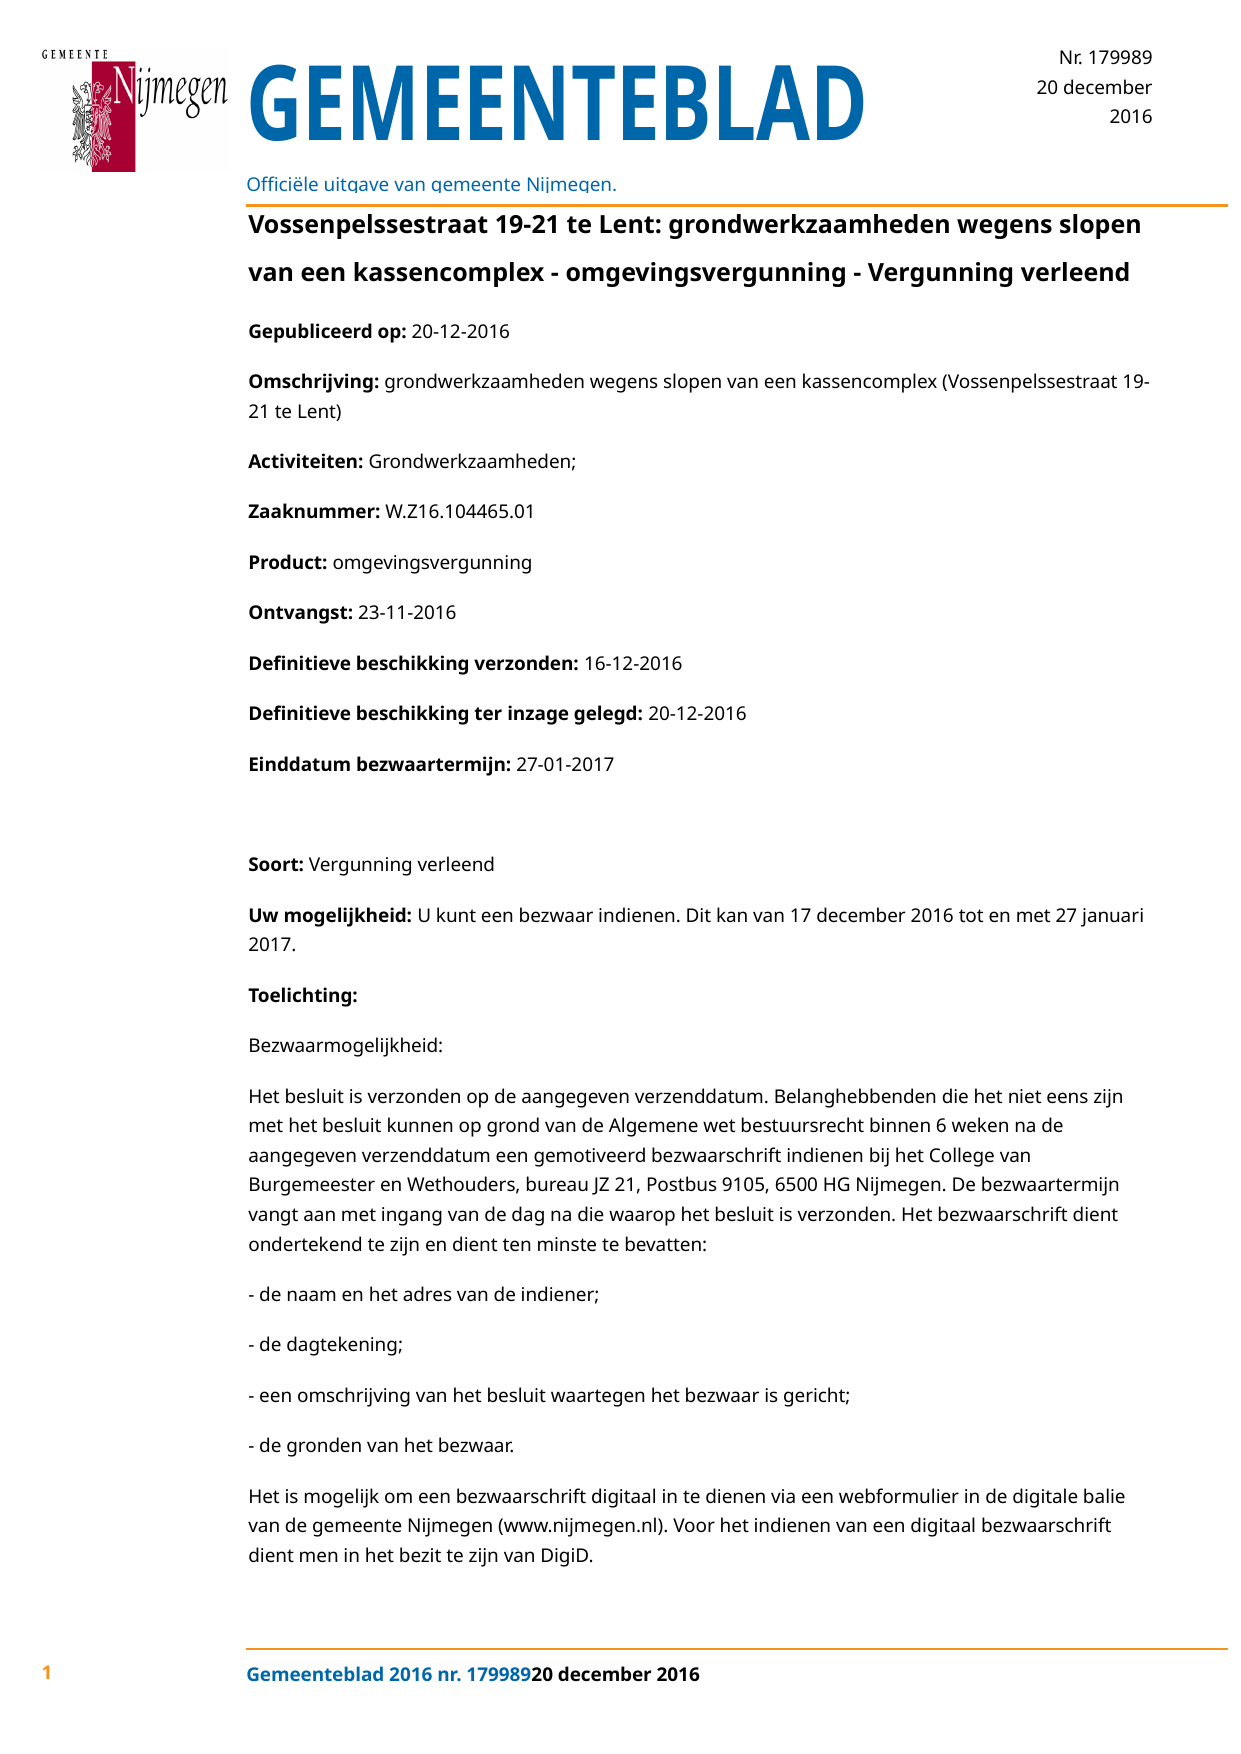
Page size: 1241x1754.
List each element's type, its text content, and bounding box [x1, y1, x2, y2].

text Zaaknummer: W.Z16.104465.01 [248, 499, 1152, 524]
text - een omschrijving van het besluit waartegen het bezwaar is gericht; [248, 1382, 1152, 1408]
text Het besluit is verzonden op de aangegeven verzenddatum. Belanghebbenden die het niet eens zijn met het besluit kunnen op grond van de Algemene wet bestuursrecht binnen 6 weken na de aangegeven verzenddatum een gemotiveerd bezwaarschrift indienen bij het College van Burgemeester en Wethouders, bureau JZ 21, Postbus 9105, 6500 HG Nijmegen. De bezwaartermijn vangt aan met ingang van de dag na die waarop het besluit is verzonden. Het bezwaarschrift dient ondertekend te zijn en dient ten minste te bevatten: [248, 1083, 1152, 1257]
text - de gronden van het bezwaar. [248, 1432, 1152, 1458]
text Toelichting: [248, 982, 1152, 1008]
text Definitieve beschikking verzonden: 16-12-2016 [248, 650, 1152, 676]
text Het is mogelijk om een bezwaarschrift digitaal in te dienen via een webformulier in de digitale balie van de gemeente Nijmegen (www.nijmegen.nl). Voor het indienen van een digitaal bezwaarschrift dient men in het bezit te zijn van DigiD. [248, 1483, 1152, 1568]
text - de naam en het adres van de indiener; [248, 1281, 1152, 1307]
text Bezwaarmogelijkheid: [248, 1032, 1152, 1058]
picture [41, 47, 231, 172]
text Soort: Vergunning verleend [248, 852, 1152, 877]
text - de dagtekening; [248, 1332, 1152, 1357]
text Definitieve beschikking ter inzage gelegd: 20-12-2016 [248, 700, 1152, 726]
text Vossenpelssestraat 19-21 te Lent: grondwerkzaamheden wegens slopen van een kassencomplex - omgevingsvergunning - Vergunning verleend [248, 207, 1152, 288]
text Ontvangst: 23-11-2016 [248, 599, 1152, 625]
text Einddatum bezwaartermijn: 27-01-2017 [248, 751, 1152, 777]
text Uw mogelijkheid: U kunt een bezwaar indienen. Dit kan van 17 december 2016 tot en met 27 januari 2017. [248, 902, 1152, 957]
text Product: omgevingsvergunning [248, 549, 1152, 575]
text Omschrijving: grondwerkzaamheden wegens slopen van een kassencomplex (Vossenpelssestraat 19-21 te Lent) [248, 368, 1152, 424]
text Activiteiten: Grondwerkzaamheden; [248, 448, 1152, 474]
text Gepubliceerd op: 20-12-2016 [248, 318, 1152, 344]
